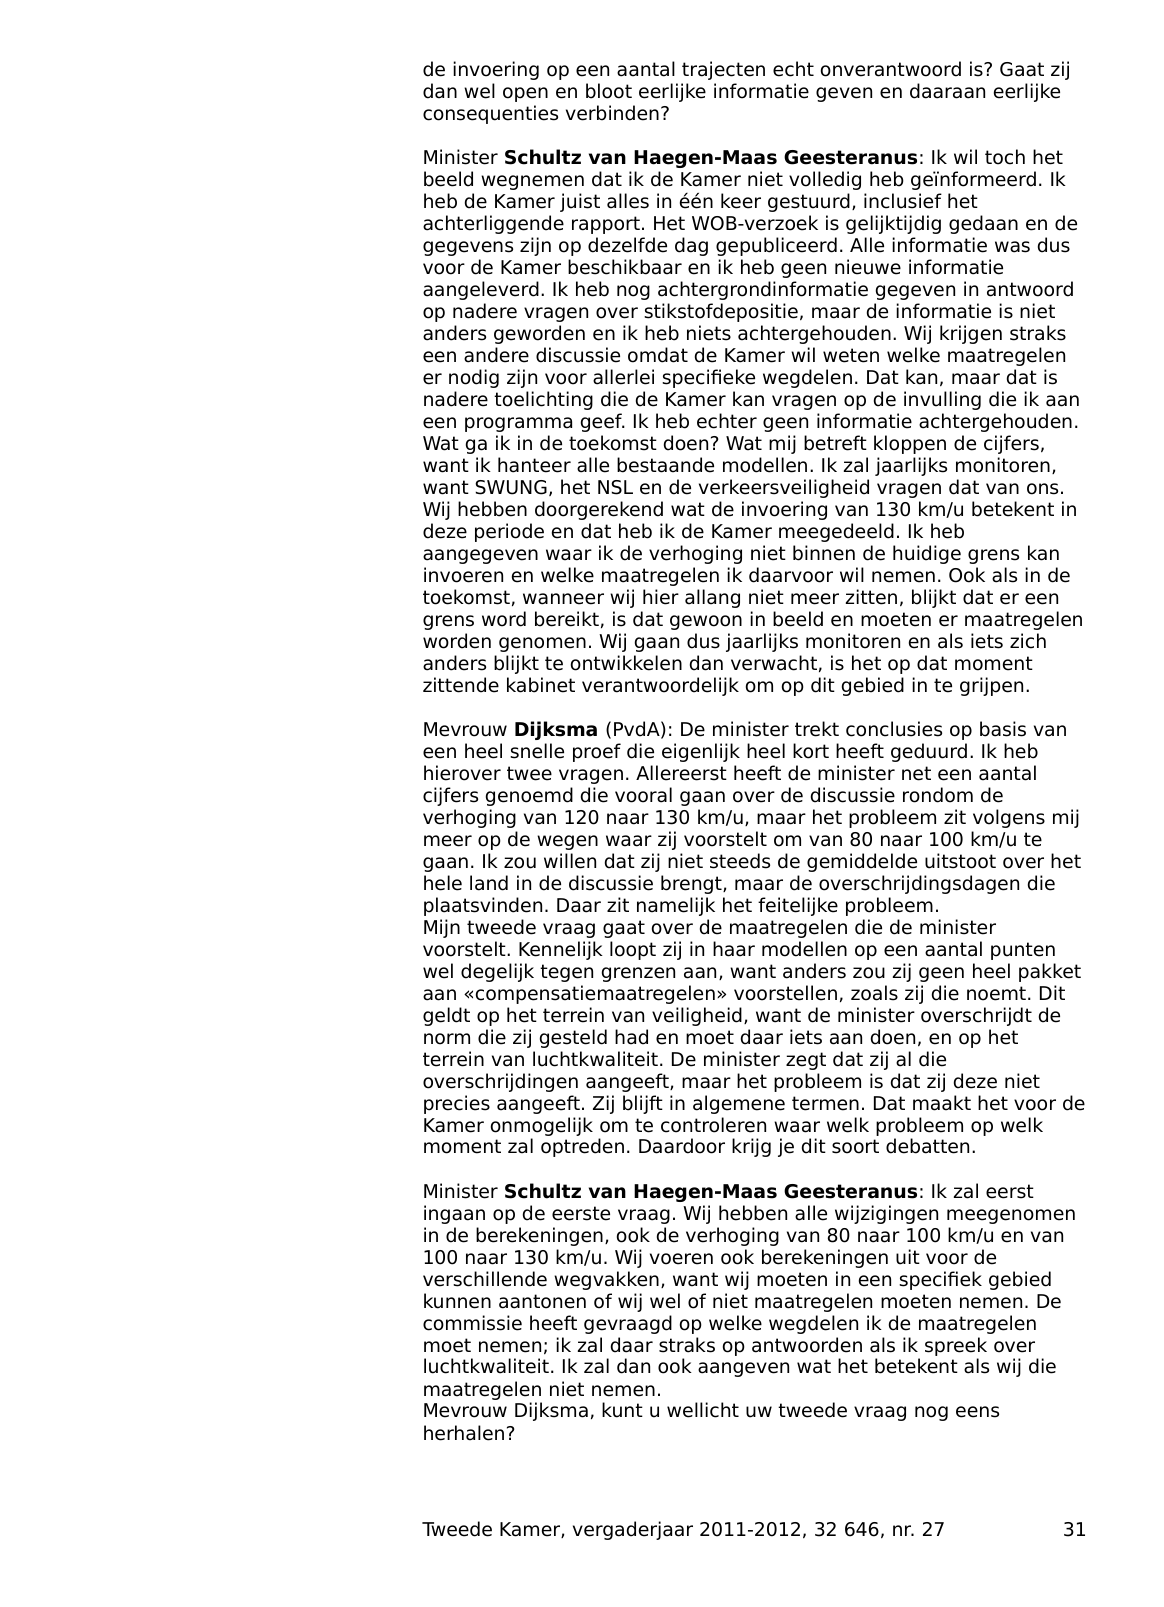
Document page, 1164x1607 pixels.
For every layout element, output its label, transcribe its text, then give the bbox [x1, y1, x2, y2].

text Minister Schultz van Haegen-Maas Geesteranus: Ik wil toch het beeld wegnemen dat ik de Kamer niet volledig heb geïnformeerd. Ik heb de Kamer juist alles in één keer gestuurd, inclusief het achterliggende rapport. Het WOB-verzoek is gelijktijdig gedaan en de gegevens zijn op dezelfde dag gepubliceerd. Alle informatie was dus voor de Kamer beschikbaar en ik heb geen nieuwe informatie aangeleverd. Ik heb nog achtergrondinformatie gegeven in antwoord op nadere vragen over stikstofdepositie, maar de informatie is niet anders geworden en ik heb niets achtergehouden. Wij krijgen straks een andere discussie omdat de Kamer wil weten welke maatregelen er nodig zijn voor allerlei specifieke wegdelen. Dat kan, maar dat is nadere toelichting die de Kamer kan vragen op de invulling die ik aan een programma geef. Ik heb echter geen informatie achtergehouden. [422, 147, 1087, 433]
text Minister Schultz van Haegen-Maas Geesteranus: Ik zal eerst ingaan op de eerste vraag. Wij hebben alle wijzigingen meegenomen in de berekeningen, ook de verhoging van 80 naar 100 km/u en van 100 naar 130 km/u. Wij voeren ook berekeningen uit voor de verschillende wegvakken, want wij moeten in een specifiek gebied kunnen aantonen of wij wel of niet maatregelen moeten nemen. De commissie heeft gevraagd op welke wegdelen ik de maatregelen moet nemen; ik zal daar straks op antwoorden als ik spreek over luchtkwaliteit. Ik zal dan ook aangeven wat het betekent als wij die maatregelen niet nemen. [422, 1181, 1087, 1400]
text de invoering op een aantal trajecten echt onverantwoord is? Gaat zij dan wel open en bloot eerlijke informatie geven en daaraan eerlijke consequenties verbinden? [422, 59, 1087, 125]
text Wat ga ik in de toekomst doen? Wat mij betreft kloppen de cijfers, want ik hanteer alle bestaande modellen. Ik zal jaarlijks monitoren, want SWUNG, het NSL en de verkeersveiligheid vragen dat van ons. Wij hebben doorgerekend wat de invoering van 130 km/u betekent in deze periode en dat heb ik de Kamer meegedeeld. Ik heb aangegeven waar ik de verhoging niet binnen de huidige grens kan invoeren en welke maatregelen ik daarvoor wil nemen. Ook als in de toekomst, wanneer wij hier allang niet meer zitten, blijkt dat er een grens word bereikt, is dat gewoon in beeld en moeten er maatregelen worden genomen. Wij gaan dus jaarlijks monitoren en als iets zich anders blijkt te ontwikkelen dan verwacht, is het op dat moment zittende kabinet verantwoordelijk om op dit gebied in te grijpen. [422, 433, 1087, 697]
text Mevrouw Dijksma, kunt u wellicht uw tweede vraag nog eens herhalen? [422, 1400, 1087, 1444]
text Mijn tweede vraag gaat over de maatregelen die de minister voorstelt. Kennelijk loopt zij in haar modellen op een aantal punten wel degelijk tegen grenzen aan, want anders zou zij geen heel pakket aan «compensatiemaatregelen» voorstellen, zoals zij die noemt. Dit geldt op het terrein van veiligheid, want de minister overschrijdt de norm die zij gesteld had en moet daar iets aan doen, en op het terrein van luchtkwaliteit. De minister zegt dat zij al die overschrijdingen aangeeft, maar het probleem is dat zij deze niet precies aangeeft. Zij blijft in algemene termen. Dat maakt het voor de Kamer onmogelijk om te controleren waar welk probleem op welk moment zal optreden. Daardoor krijg je dit soort debatten. [422, 917, 1087, 1158]
text Mevrouw Dijksma (PvdA): De minister trekt conclusies op basis van een heel snelle proef die eigenlijk heel kort heeft geduurd. Ik heb hierover twee vragen. Allereerst heeft de minister net een aantal cijfers genoemd die vooral gaan over de discussie rondom de verhoging van 120 naar 130 km/u, maar het probleem zit volgens mij meer op de wegen waar zij voorstelt om van 80 naar 100 km/u te gaan. Ik zou willen dat zij niet steeds de gemiddelde uitstoot over het hele land in de discussie brengt, maar de overschrijdingsdagen die plaatsvinden. Daar zit namelijk het feitelijke probleem. [422, 719, 1087, 917]
